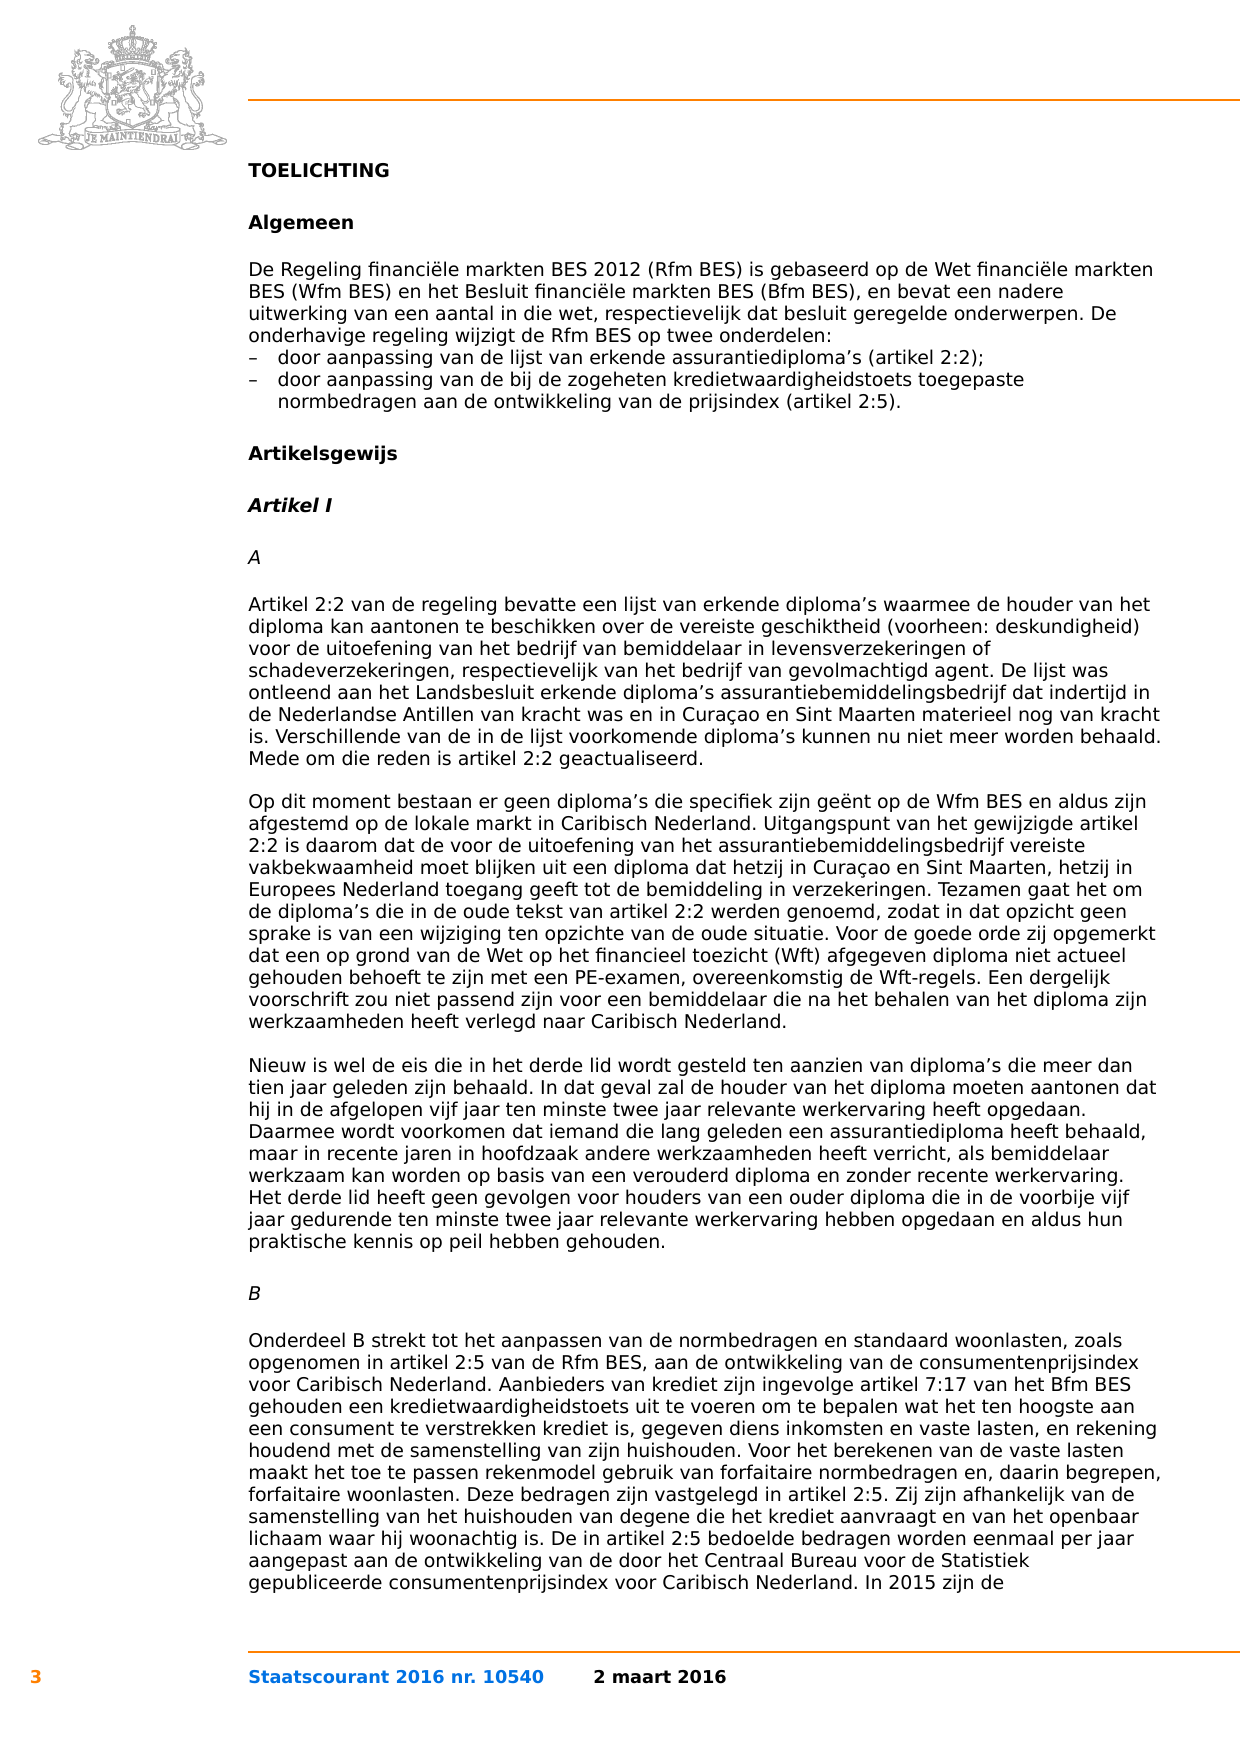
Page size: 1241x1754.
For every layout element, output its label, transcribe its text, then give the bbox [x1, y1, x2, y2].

text – door aanpassing van de bij de zogeheten kredietwaardigheidstoets toegepaste normbedragen aan de ontwikkeling van de prijsindex (artikel 2:5). [248, 369, 1163, 413]
subtitle Artikelsgewijs [248, 443, 1163, 465]
text – door aanpassing van de lijst van erkende assurantiediploma’s (artikel 2:2); [248, 347, 1163, 369]
text Onderdeel B strekt tot het aanpassen van de normbedragen en standaard woonlasten, zoals opgenomen in artikel 2:5 van de Rfm BES, aan de ontwikkeling van de consumentenprijsindex voor Caribisch Nederland. Aanbieders van krediet zijn ingevolge artikel 7:17 van het Bfm BES gehouden een kredietwaardigheidstoets uit te voeren om te bepalen wat het ten hoogste aan een consument te verstrekken krediet is, gegeven diens inkomsten en vaste lasten, en rekening houdend met de samenstelling van zijn huishouden. Voor het berekenen van de vaste lasten maakt het toe te passen rekenmodel gebruik van forfaitaire normbedragen en, daarin begrepen, forfaitaire woonlasten. Deze bedragen zijn vastgelegd in artikel 2:5. Zij zijn afhankelijk van de samenstelling van het huishouden van degene die het krediet aanvraagt en van het openbaar lichaam waar hij woonachtig is. De in artikel 2:5 bedoelde bedragen worden eenmaal per jaar aangepast aan de ontwikkeling van de door het Centraal Bureau voor de Statistiek gepubliceerde consumentenprijsindex voor Caribisch Nederland. In 2015 zijn de [248, 1330, 1163, 1593]
subtitle A [248, 547, 1163, 569]
text Op dit moment bestaan er geen diploma’s die specifiek zijn geënt op de Wfm BES en aldus zijn afgestemd op de lokale markt in Caribisch Nederland. Uitgangspunt van het gewijzigde artikel 2:2 is daarom dat de voor de uitoefening van het assurantiebemiddelingsbedrijf vereiste vakbekwaamheid moet blijken uit een diploma dat hetzij in Curaçao en Sint Maarten, hetzij in Europees Nederland toegang geeft tot de bemiddeling in verzekeringen. Tezamen gaat het om de diploma’s die in de oude tekst van artikel 2:2 werden genoemd, zodat in dat opzicht geen sprake is van een wijziging ten opzichte van de oude situatie. Voor de goede orde zij opgemerkt dat een op grond van de Wet op het financieel toezicht (Wft) afgegeven diploma niet actueel gehouden behoeft te zijn met een PE-examen, overeenkomstig de Wft-regels. Een dergelijk voorschrift zou niet passend zijn voor een bemiddelaar die na het behalen van het diploma zijn werkzaamheden heeft verlegd naar Caribisch Nederland. [248, 791, 1163, 1033]
subtitle Algemeen [248, 212, 1163, 234]
picture [38, 25, 227, 150]
text De Regeling financiële markten BES 2012 (Rfm BES) is gebaseerd op de Wet financiële markten BES (Wfm BES) en het Besluit financiële markten BES (Bfm BES), en bevat een nadere uitwerking van een aantal in die wet, respectievelijk dat besluit geregelde onderwerpen. De onderhavige regeling wijzigt de Rfm BES op twee onderdelen: [248, 259, 1163, 347]
subtitle Artikel I [248, 495, 1163, 517]
subtitle B [248, 1283, 1163, 1305]
text Artikel 2:2 van de regeling bevatte een lijst van erkende diploma’s waarmee de houder van het diploma kan aantonen te beschikken over de vereiste geschiktheid (voorheen: deskundigheid) voor de uitoefening van het bedrijf van bemiddelaar in levensverzekeringen of schadeverzekeringen, respectievelijk van het bedrijf van gevolmachtigd agent. De lijst was ontleend aan het Landsbesluit erkende diploma’s assurantiebemiddelingsbedrijf dat indertijd in de Nederlandse Antillen van kracht was en in Curaçao en Sint Maarten materieel nog van kracht is. Verschillende van de in de lijst voorkomende diploma’s kunnen nu niet meer worden behaald. Mede om die reden is artikel 2:2 geactualiseerd. [248, 594, 1163, 769]
text Nieuw is wel de eis die in het derde lid wordt gesteld ten aanzien van diploma’s die meer dan tien jaar geleden zijn behaald. In dat geval zal de houder van het diploma moeten aantonen dat hij in de afgelopen vijf jaar ten minste twee jaar relevante werkervaring heeft opgedaan. Daarmee wordt voorkomen dat iemand die lang geleden een assurantiediploma heeft behaald, maar in recente jaren in hoofdzaak andere werkzaamheden heeft verricht, als bemiddelaar werkzaam kan worden op basis van een verouderd diploma en zonder recente werkervaring. Het derde lid heeft geen gevolgen voor houders van een ouder diploma die in de voorbije vijf jaar gedurende ten minste twee jaar relevante werkervaring hebben opgedaan en aldus hun praktische kennis op peil hebben gehouden. [248, 1055, 1163, 1253]
subtitle TOELICHTING [248, 160, 1163, 182]
